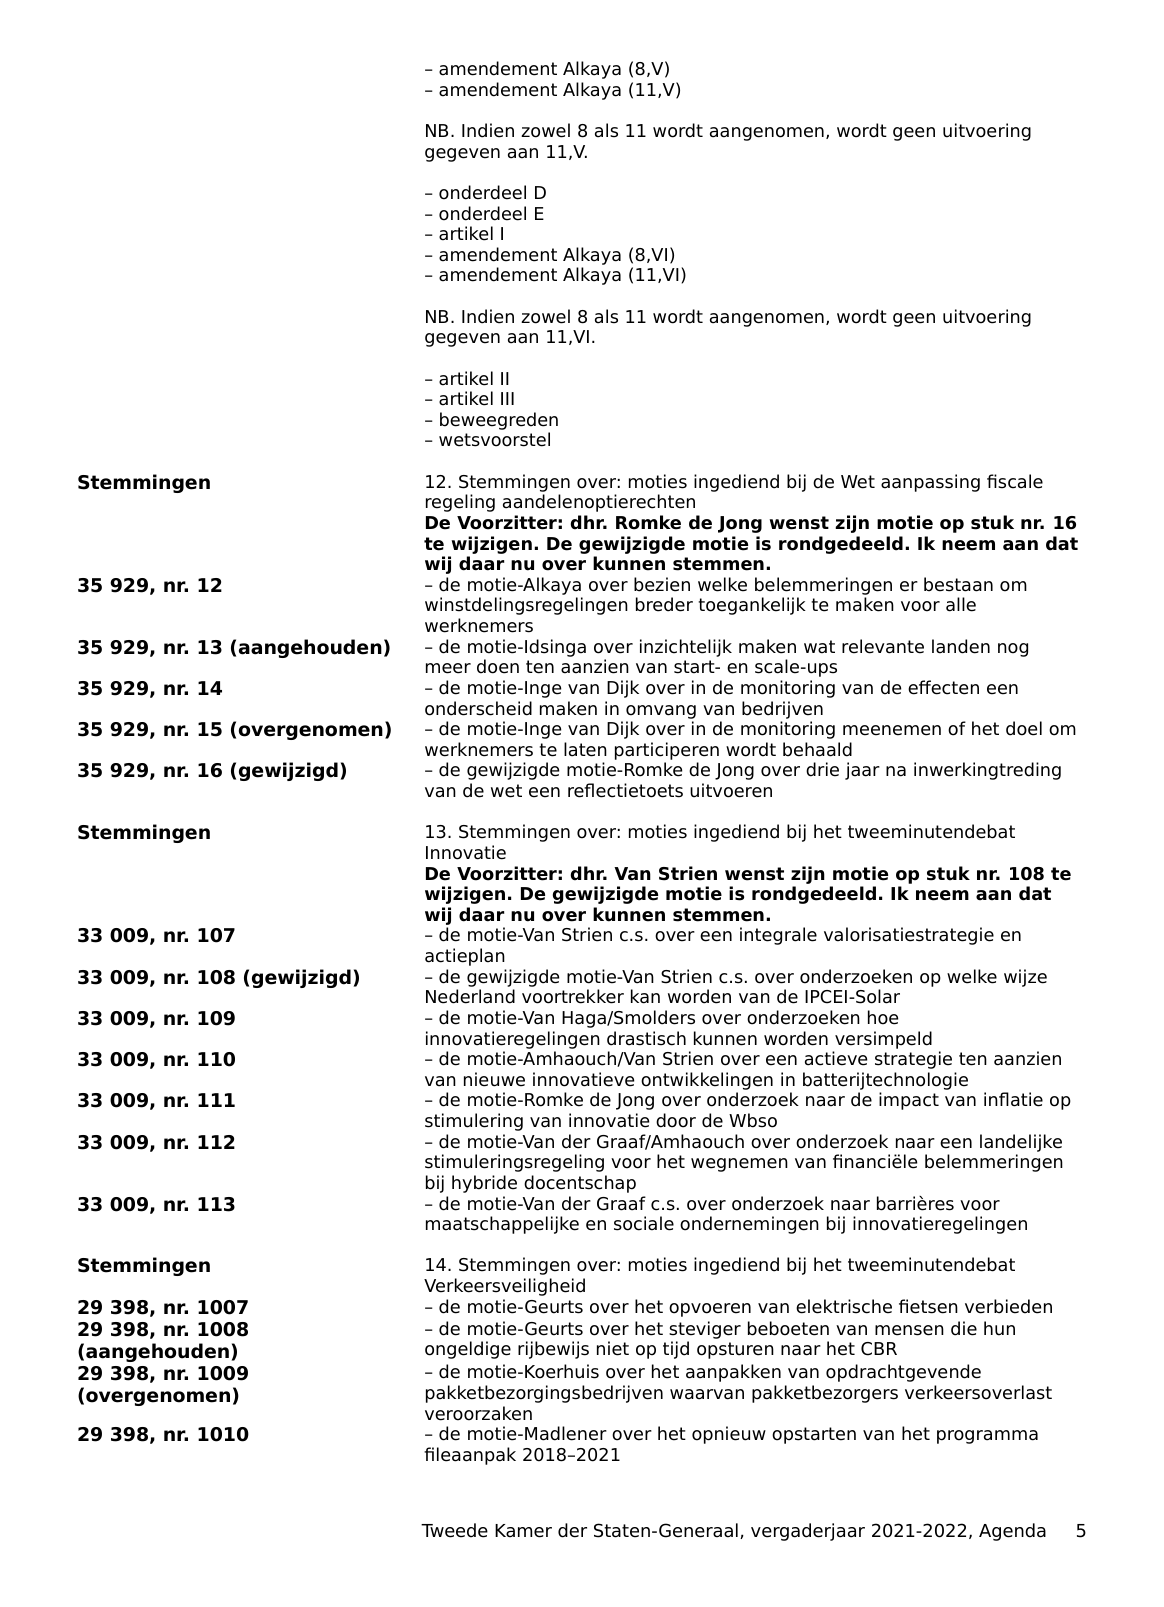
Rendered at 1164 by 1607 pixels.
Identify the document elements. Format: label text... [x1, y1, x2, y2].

table_cell – beweegreden [418, 410, 1087, 430]
table_cell [401, 802, 418, 822]
table_cell 33 009, nr. 108 (gewijzigd) [77, 967, 401, 1008]
table_cell [401, 451, 418, 472]
table_cell De Voorzitter: dhr. Romke de Jong wenst zijn motie op stuk nr. 16 te wijzigen. De gewijzigde motie is rondgedeeld. Ik neem aan dat wij daar nu over kunnen stemmen. [418, 513, 1087, 575]
table_cell 35 929, nr. 15 (overgenomen) [77, 719, 401, 760]
table_cell [401, 575, 418, 637]
table_cell [401, 1049, 418, 1090]
table_cell – amendement Alkaya (8,V) [418, 59, 1087, 80]
table_cell [77, 430, 401, 451]
table_cell – de motie-Romke de Jong over onderzoek naar de impact van inflatie op stimulering van innovatie door de Wbso [418, 1090, 1087, 1132]
table_cell – amendement Alkaya (8,VI) [418, 245, 1087, 265]
table_cell – de motie-Idsinga over inzichtelijk maken wat relevante landen nog meer doen ten aanzien van start- en scale-ups [418, 637, 1087, 678]
table_cell [401, 265, 418, 286]
table_cell – de motie-Amhaouch/Van Strien over een actieve strategie ten aanzien van nieuwe innovatieve ontwikkelingen in batterijtechnologie [418, 1049, 1087, 1090]
table_cell [401, 1363, 418, 1424]
table_cell [401, 1008, 418, 1049]
table_cell [401, 1132, 418, 1193]
table_cell [77, 513, 401, 575]
table_cell [418, 348, 1087, 368]
table_cell [401, 760, 418, 802]
table_cell 29 398, nr. 1010 [77, 1424, 401, 1466]
table_cell De Voorzitter: dhr. Van Strien wenst zijn motie op stuk nr. 108 te wijzigen. De gewijzigde motie is rondgedeeld. Ik neem aan dat wij daar nu over kunnen stemmen. [418, 864, 1087, 925]
table_cell [77, 59, 401, 80]
table_cell 35 929, nr. 13 (aangehouden) [77, 637, 401, 678]
table_cell [401, 637, 418, 678]
table_cell [401, 822, 418, 863]
table_cell NB. Indien zowel 8 als 11 wordt aangenomen, wordt geen uitvoering gegeven aan 11,VI. [418, 307, 1087, 348]
table_cell – de motie-Madlener over het opnieuw opstarten van het programma fileaanpak 2018–2021 [418, 1424, 1087, 1466]
table_cell [401, 1090, 418, 1132]
table_cell [77, 224, 401, 245]
table_cell 33 009, nr. 107 [77, 925, 401, 967]
table_cell 29 398, nr. 1008 (aangehouden) [77, 1319, 401, 1362]
table_cell [77, 183, 401, 203]
table_cell [77, 204, 401, 224]
table_cell [401, 389, 418, 410]
table_cell [77, 410, 401, 430]
table_cell – de motie-Van der Graaf/Amhaouch over onderzoek naar een landelijke stimuleringsregeling voor het wegnemen van financiële belemmeringen bij hybride docentschap [418, 1132, 1087, 1193]
table_cell [77, 245, 401, 265]
table_cell 33 009, nr. 113 [77, 1194, 401, 1235]
table_cell [77, 1235, 401, 1255]
table_cell – wetsvoorstel [418, 430, 1087, 451]
table_cell 33 009, nr. 111 [77, 1090, 401, 1132]
table_cell [77, 286, 401, 307]
table_cell [401, 1297, 418, 1318]
table_cell [401, 1235, 418, 1255]
table_cell – artikel I [418, 224, 1087, 245]
table_cell – artikel III [418, 389, 1087, 410]
table_cell [77, 348, 401, 368]
table_cell – de motie-Van Strien c.s. over een integrale valorisatiestrategie en actieplan [418, 925, 1087, 967]
table_cell Stemmingen [77, 472, 401, 513]
table_cell [401, 513, 418, 575]
table_cell [401, 678, 418, 719]
table_cell [401, 307, 418, 348]
table_cell [418, 100, 1087, 121]
table_cell 12. Stemmingen over: moties ingediend bij de Wet aanpassing fiscale regeling aandelenoptierechten [418, 472, 1087, 513]
table_cell – de motie-Geurts over het steviger beboeten van mensen die hun ongeldige rijbewijs niet op tijd opsturen naar het CBR [418, 1319, 1087, 1362]
table_cell – amendement Alkaya (11,V) [418, 80, 1087, 100]
table_cell – amendement Alkaya (11,VI) [418, 265, 1087, 286]
table_cell [401, 369, 418, 389]
table_cell [401, 1255, 418, 1297]
table_cell – de motie-Geurts over het opvoeren van elektrische fietsen verbieden [418, 1297, 1087, 1318]
table_cell [401, 1424, 418, 1466]
table_cell 35 929, nr. 12 [77, 575, 401, 637]
table_cell – onderdeel D [418, 183, 1087, 203]
table_cell – onderdeel E [418, 204, 1087, 224]
table_cell [401, 1194, 418, 1235]
table_cell 33 009, nr. 112 [77, 1132, 401, 1193]
table_cell [77, 369, 401, 389]
table_cell [77, 864, 401, 925]
table_cell [77, 100, 401, 121]
table_cell [401, 864, 418, 925]
table_cell [401, 430, 418, 451]
table_cell [401, 224, 418, 245]
table_cell [401, 121, 418, 162]
table_cell [401, 80, 418, 100]
table_cell [418, 286, 1087, 307]
table_cell NB. Indien zowel 8 als 11 wordt aangenomen, wordt geen uitvoering gegeven aan 11,V. [418, 121, 1087, 162]
table_cell [401, 183, 418, 203]
table_cell [401, 162, 418, 183]
table_cell [77, 802, 401, 822]
table_cell [401, 286, 418, 307]
table_cell [401, 472, 418, 513]
table_cell – de motie-Alkaya over bezien welke belemmeringen er bestaan om winstdelingsregelingen breder toegankelijk te maken voor alle werknemers [418, 575, 1087, 637]
table_cell – de motie-Inge van Dijk over in de monitoring van de effecten een onderscheid maken in omvang van bedrijven [418, 678, 1087, 719]
table_cell Stemmingen [77, 1255, 401, 1297]
table_cell [77, 80, 401, 100]
table_cell [77, 451, 401, 472]
table_cell – de motie-Koerhuis over het aanpakken van opdrachtgevende pakketbezorgingsbedrijven waarvan pakketbezorgers verkeersoverlast veroorzaken [418, 1363, 1087, 1424]
table_cell [418, 162, 1087, 183]
table_cell [401, 245, 418, 265]
table_cell [401, 410, 418, 430]
table_cell 33 009, nr. 109 [77, 1008, 401, 1049]
table_cell [77, 162, 401, 183]
table_cell – de gewijzigde motie-Van Strien c.s. over onderzoeken op welke wijze Nederland voortrekker kan worden van de IPCEI-Solar [418, 967, 1087, 1008]
table_cell 35 929, nr. 16 (gewijzigd) [77, 760, 401, 802]
table_cell – de motie-Van Haga/Smolders over onderzoeken hoe innovatieregelingen drastisch kunnen worden versimpeld [418, 1008, 1087, 1049]
table_cell [418, 802, 1087, 822]
table_cell [401, 967, 418, 1008]
table_cell [401, 100, 418, 121]
table_cell [401, 348, 418, 368]
table_cell [401, 204, 418, 224]
table_cell [401, 59, 418, 80]
table_cell [401, 1319, 418, 1362]
table_cell – de motie-Inge van Dijk over in de monitoring meenemen of het doel om werknemers te laten participeren wordt behaald [418, 719, 1087, 760]
table_cell – artikel II [418, 369, 1087, 389]
table_cell – de motie-Van der Graaf c.s. over onderzoek naar barrières voor maatschappelijke en sociale ondernemingen bij innovatieregelingen [418, 1194, 1087, 1235]
table_cell 29 398, nr. 1007 [77, 1297, 401, 1318]
table_cell [77, 307, 401, 348]
table_cell 13. Stemmingen over: moties ingediend bij het tweeminutendebat Innovatie [418, 822, 1087, 863]
table_cell [418, 451, 1087, 472]
table_cell – de gewijzigde motie-Romke de Jong over drie jaar na inwerkingtreding van de wet een reflectietoets uitvoeren [418, 760, 1087, 802]
table_cell [401, 925, 418, 967]
table_cell 29 398, nr. 1009 (overgenomen) [77, 1363, 401, 1424]
table_cell [77, 265, 401, 286]
table_cell [77, 389, 401, 410]
table_cell [418, 1235, 1087, 1255]
table_cell 35 929, nr. 14 [77, 678, 401, 719]
table_cell Stemmingen [77, 822, 401, 863]
table_cell 33 009, nr. 110 [77, 1049, 401, 1090]
table_cell [401, 719, 418, 760]
table_cell 14. Stemmingen over: moties ingediend bij het tweeminutendebat Verkeersveiligheid [418, 1255, 1087, 1297]
table_cell [77, 121, 401, 162]
